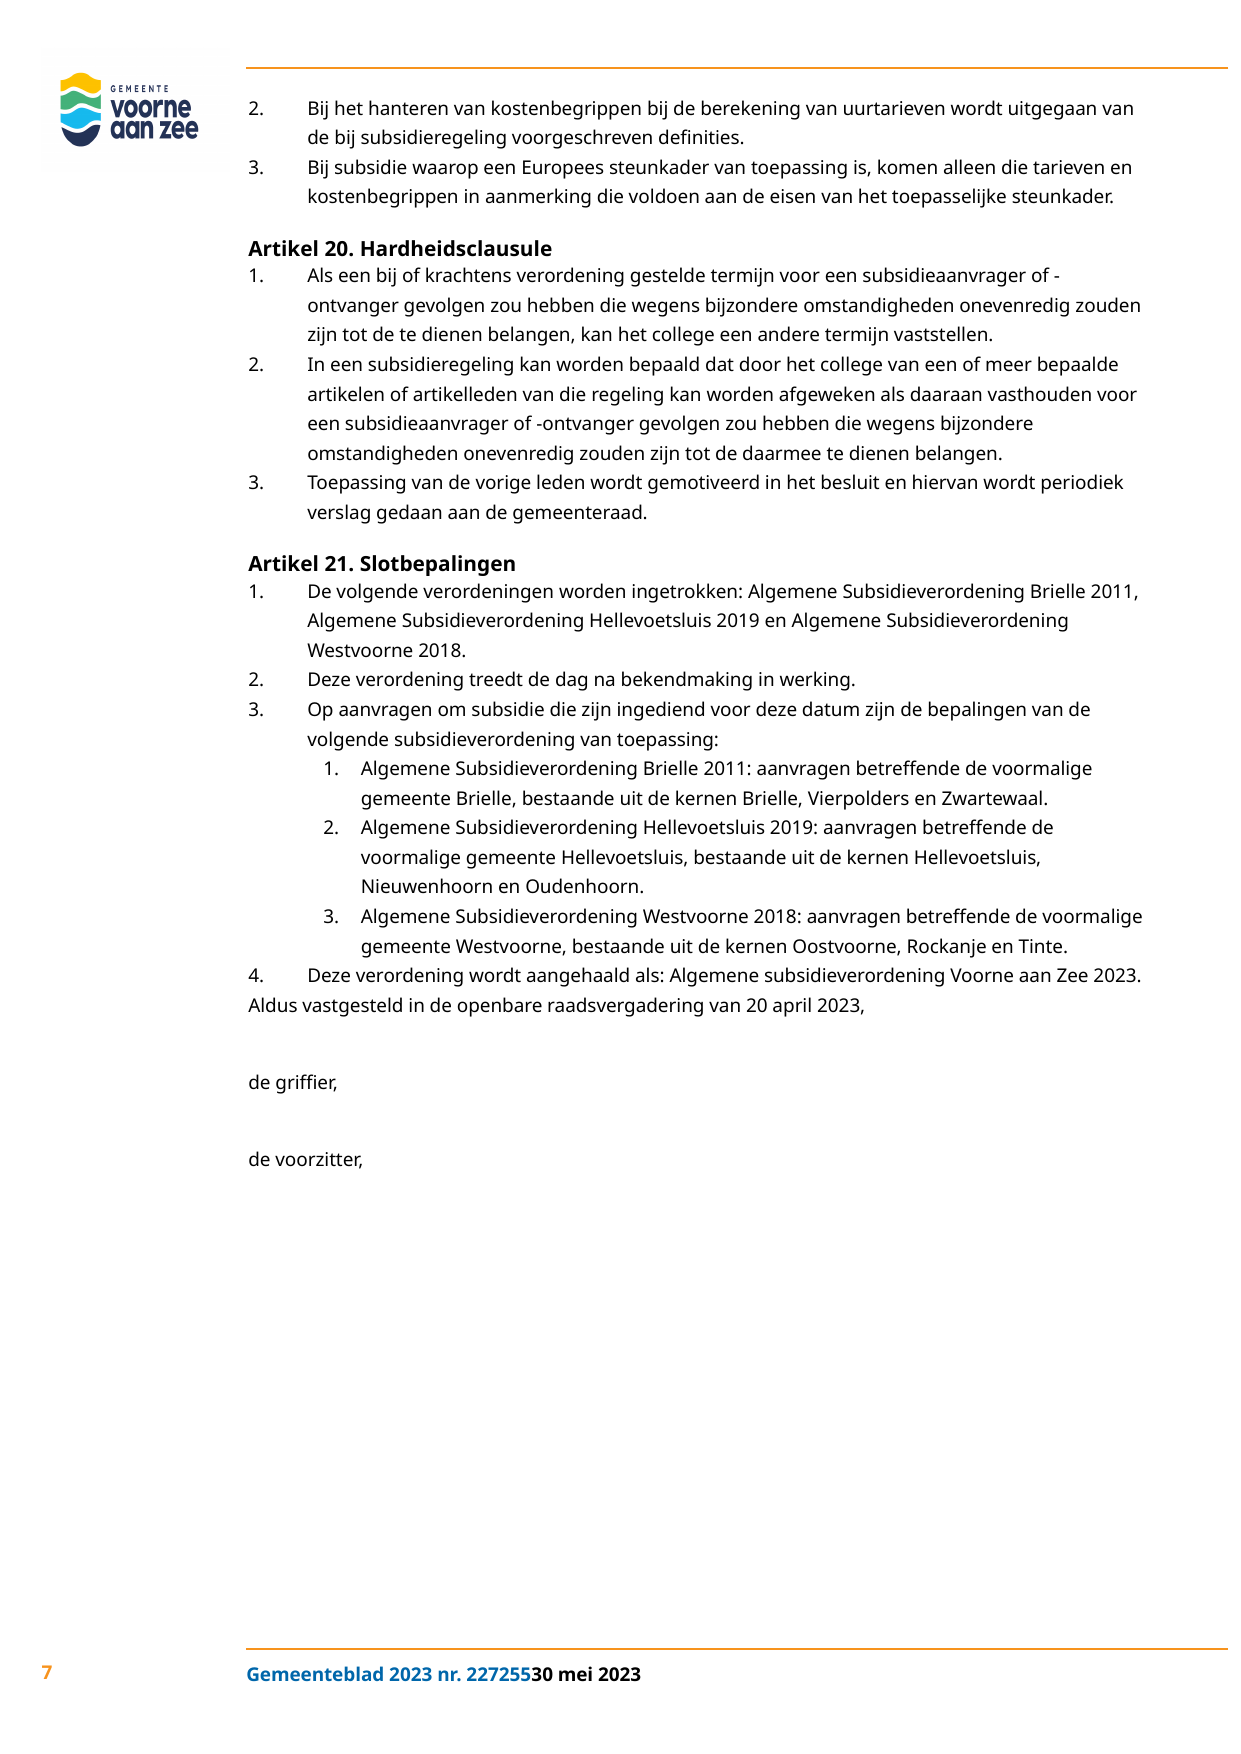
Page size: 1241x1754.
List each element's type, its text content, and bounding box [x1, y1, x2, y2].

list Deze verordening treedt de dag na bekendmaking in werking. [248, 667, 1152, 692]
list Deze verordening wordt aangehaald als: Algemene subsidieverordening Voorne aan Zee 2023. [248, 962, 1152, 988]
list Algemene Subsidieverordening Hellevoetsluis 2019: aanvragen betreffende de voormalige gemeente Hellevoetsluis, bestaande uit de kernen Hellevoetsluis, Nieuwenhoorn en Oudenhoorn. [323, 814, 1152, 899]
text Artikel 20. Hardheidsclausule [248, 234, 1152, 262]
list De volgende verordeningen worden ingetrokken: Algemene Subsidieverordening Brielle 2011, Algemene Subsidieverordening Hellevoetsluis 2019 en Algemene Subsidieverordening Westvoorne 2018. [248, 578, 1152, 663]
list Algemene Subsidieverordening Westvoorne 2018: aanvragen betreffende de voormalige gemeente Westvoorne, bestaande uit de kernen Oostvoorne, Rockanje en Tinte. [323, 903, 1152, 959]
list Bij subsidie waarop een Europees steunkader van toepassing is, komen alleen die tarieven en kostenbegrippen in aanmerking die voldoen aan de eisen van het toepasselijke steunkader. [248, 154, 1152, 209]
picture [41, 47, 231, 172]
list In een subsidieregeling kan worden bepaald dat door het college van een of meer bepaalde artikelen of artikelleden van die regeling kan worden afgeweken als daaraan vasthouden voor een subsidieaanvrager of -ontvanger gevolgen zou hebben die wegens bijzondere omstandigheden onevenredig zouden zijn tot de daarmee te dienen belangen. [248, 351, 1152, 466]
list Als een bij of krachtens verordening gestelde termijn voor een subsidieaanvrager of -ontvanger gevolgen zou hebben die wegens bijzondere omstandigheden onevenredig zouden zijn tot de te dienen belangen, kan het college een andere termijn vaststellen. [248, 262, 1152, 347]
text Artikel 21. Slotbepalingen [248, 549, 1152, 578]
list Algemene Subsidieverordening Brielle 2011: aanvragen betreffende de voormalige gemeente Brielle, bestaande uit de kernen Brielle, Vierpolders en Zwartewaal. [323, 755, 1152, 811]
text de griffier, [248, 1069, 1152, 1095]
list Op aanvragen om subsidie die zijn ingediend voor deze datum zijn de bepalingen van de volgende subsidieverordening van toepassing: [248, 696, 1152, 752]
list Toepassing van de vorige leden wordt gemotiveerd in het besluit en hiervan wordt periodiek verslag gedaan aan de gemeenteraad. [248, 469, 1152, 525]
text Aldus vastgesteld in de openbare raadsvergadering van 20 april 2023, [248, 992, 1152, 1018]
list Bij het hanteren van kostenbegrippen bij de berekening van uurtarieven wordt uitgegaan van de bij subsidieregeling voorgeschreven definities. [248, 95, 1152, 150]
text de voorzitter, [248, 1146, 1152, 1172]
